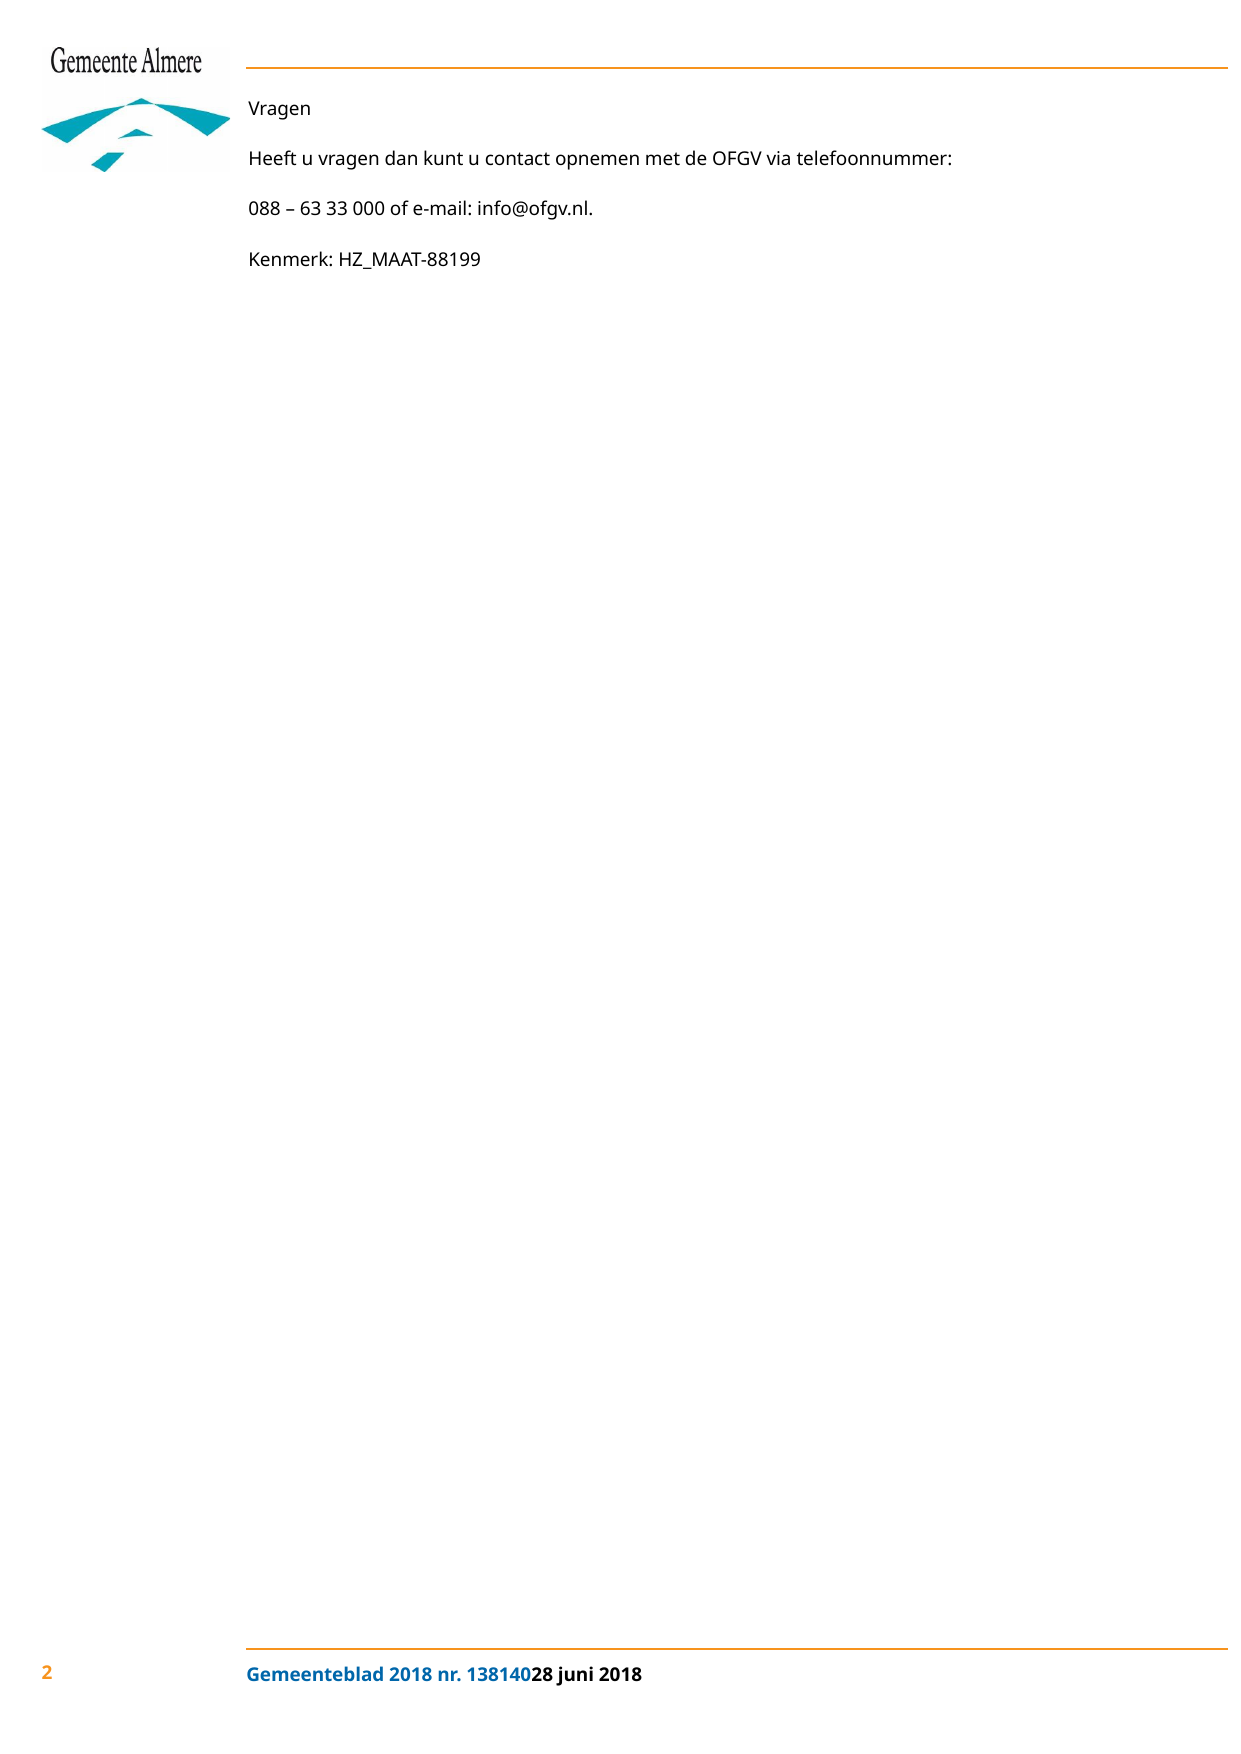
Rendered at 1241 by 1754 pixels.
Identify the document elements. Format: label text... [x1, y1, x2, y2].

picture [41, 47, 231, 172]
text 088 – 63 33 000 of e-mail: info@ofgv.nl. [248, 196, 1152, 221]
text Heeft u vragen dan kunt u contact opnemen met de OFGV via telefoonnummer: [248, 145, 1152, 171]
text Kenmerk: HZ_MAAT-88199 [248, 246, 1152, 272]
text Vragen [248, 95, 1152, 121]
